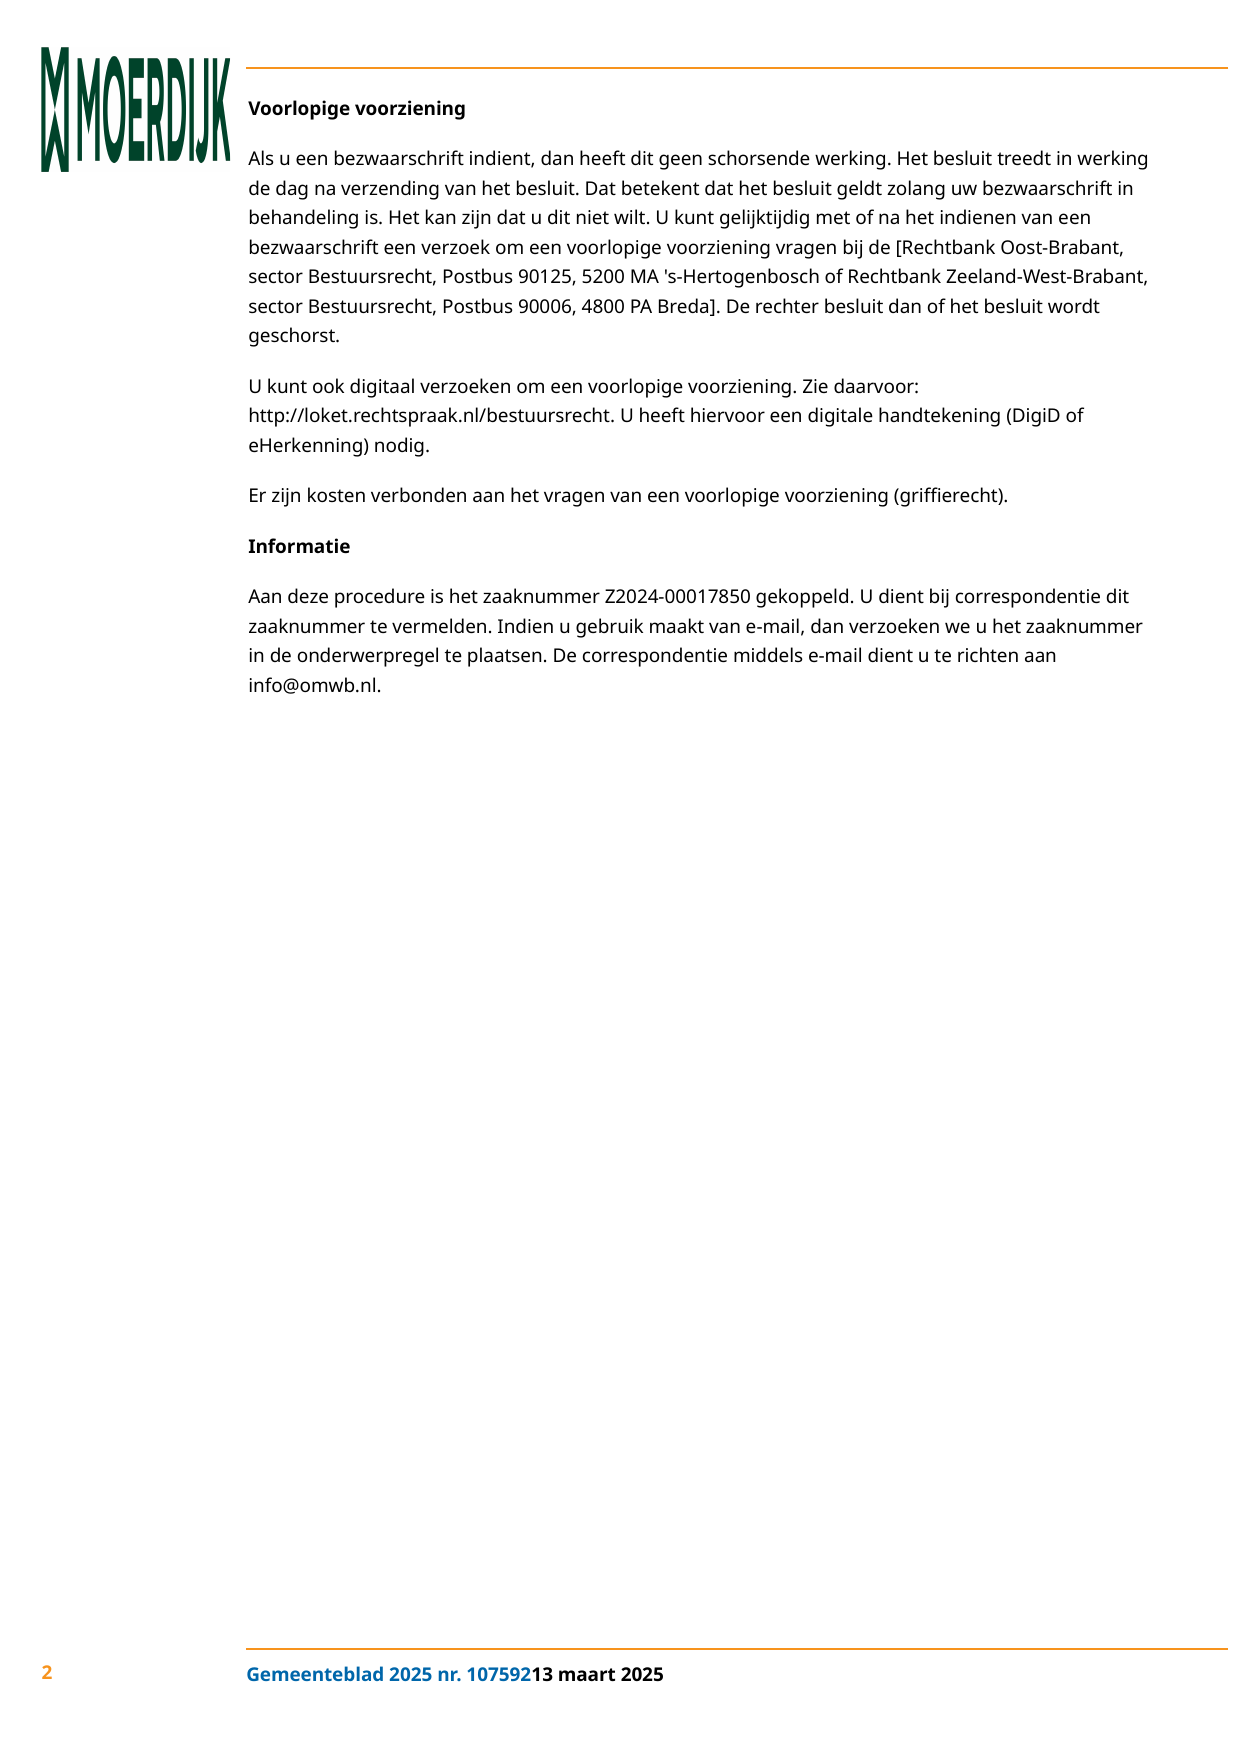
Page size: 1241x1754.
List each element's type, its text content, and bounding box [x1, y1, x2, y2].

text Voorlopige voorziening [248, 95, 1152, 121]
text Aan deze procedure is het zaaknummer Z2024-00017850 gekoppeld. U dient bij correspondentie dit zaaknummer te vermelden. Indien u gebruik maakt van e-mail, dan verzoeken we u het zaaknummer in de onderwerpregel te plaatsen. De correspondentie middels e-mail dient u te richten aan info@omwb.nl. [248, 583, 1152, 698]
text Informatie [248, 533, 1152, 559]
text Als u een bezwaarschrift indient, dan heeft dit geen schorsende werking. Het besluit treedt in werking de dag na verzending van het besluit. Dat betekent dat het besluit geldt zolang uw bezwaarschrift in behandeling is. Het kan zijn dat u dit niet wilt. U kunt gelijktijdig met of na het indienen van een bezwaarschrift een verzoek om een voorlopige voorziening vragen bij de [Rechtbank Oost-Brabant, sector Bestuursrecht, Postbus 90125, 5200 MA 's‑Hertogenbosch of Rechtbank Zeeland-West-Brabant, sector Bestuursrecht, Postbus 90006, 4800 PA Breda]. De rechter besluit dan of het besluit wordt geschorst. [248, 145, 1152, 348]
text Er zijn kosten verbonden aan het vragen van een voorlopige voorziening (griffierecht). [248, 483, 1152, 508]
picture [41, 47, 231, 172]
text U kunt ook digitaal verzoeken om een voorlopige voorziening. Zie daarvoor: http://loket.rechtspraak.nl/bestuursrecht. U heeft hiervoor een digitale handtekening (DigiD of eHerkenning) nodig. [248, 373, 1152, 458]
